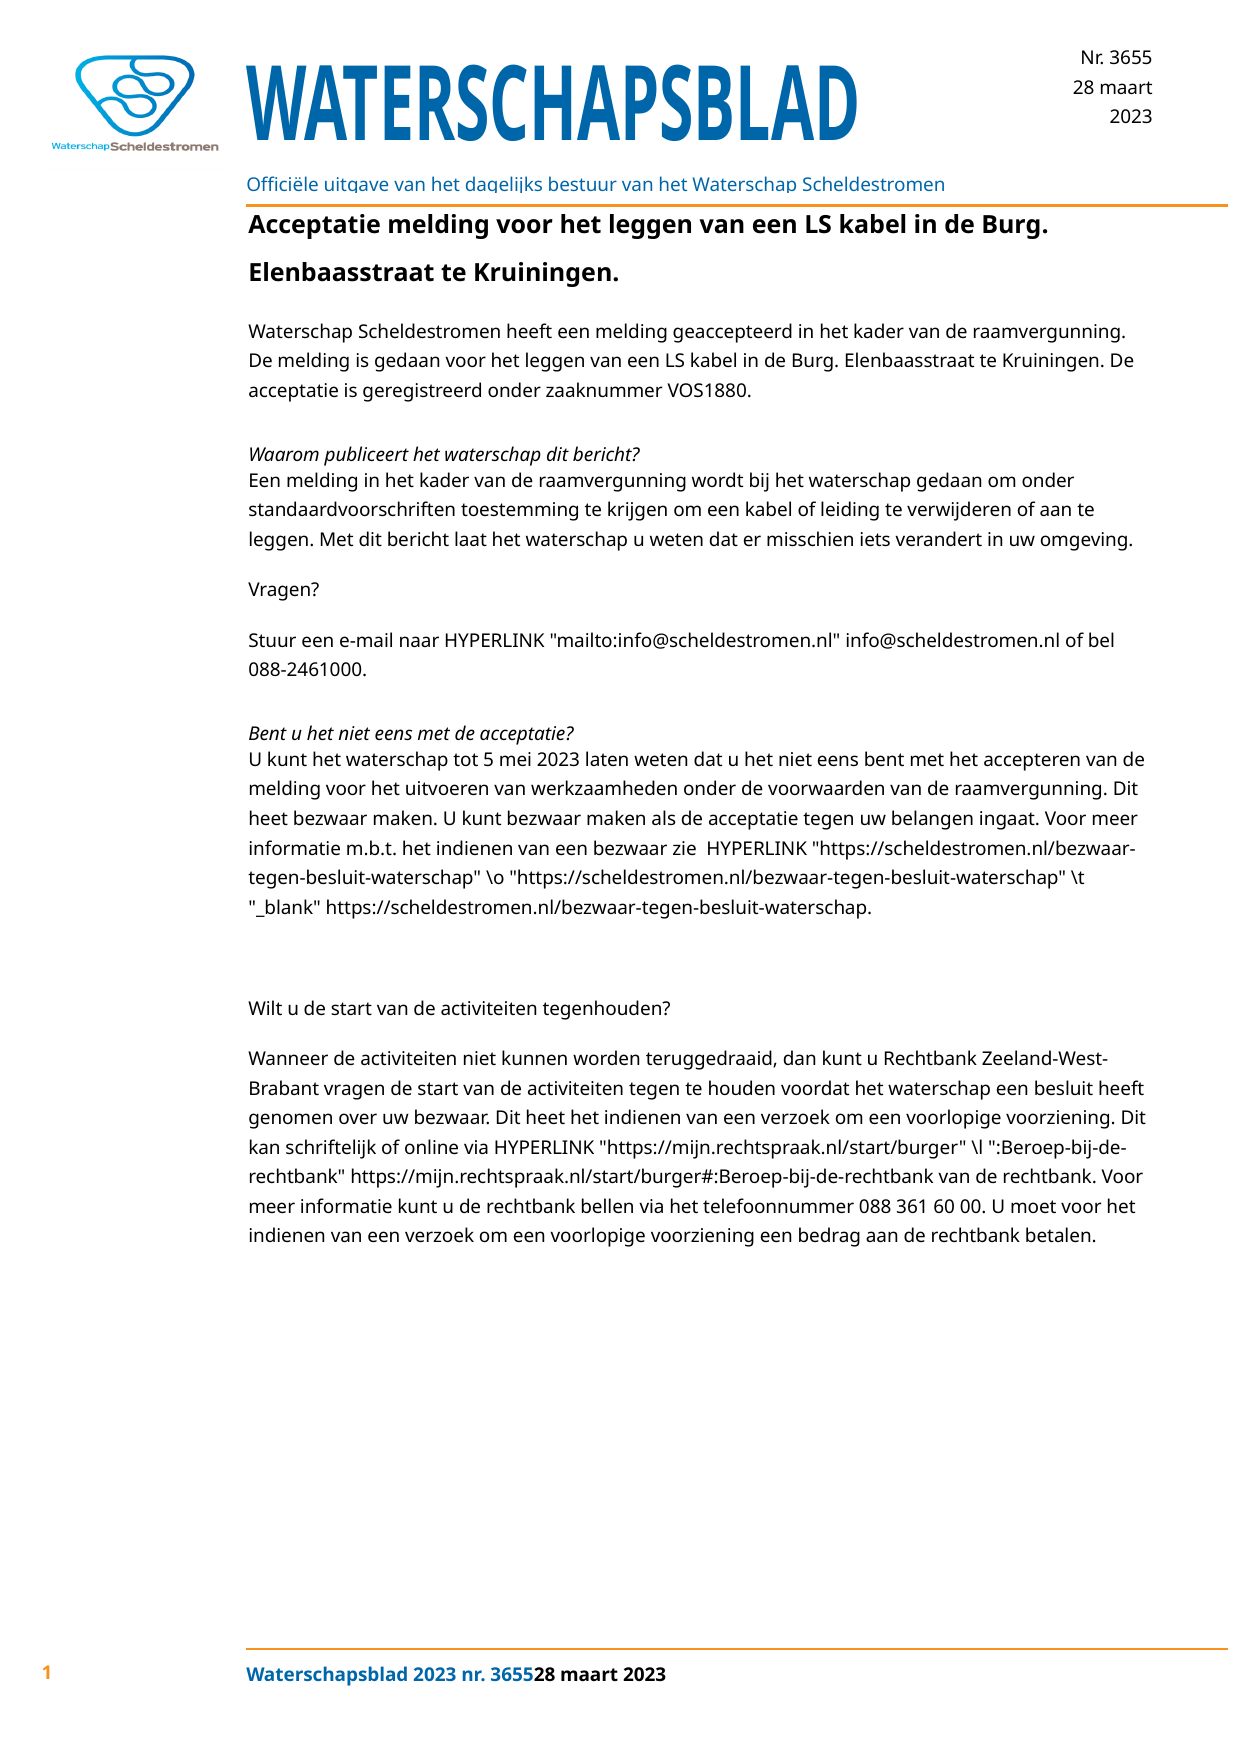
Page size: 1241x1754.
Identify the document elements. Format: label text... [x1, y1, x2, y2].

picture [41, 47, 231, 172]
text Wilt u de start van de activiteiten tegenhouden? [248, 995, 1152, 1021]
text Wanneer de activiteiten niet kunnen worden teruggedraaid, dan kunt u Rechtbank Zeeland-West-Brabant vragen de start van de activiteiten tegen te houden voordat het waterschap een besluit heeft genomen over uw bezwaar. Dit heet het indienen van een verzoek om een voorlopige voorziening. Dit kan schriftelijk of online via HYPERLINK "https://mijn.rechtspraak.nl/start/burger" \l ":Beroep-bij-de-rechtbank" https://mijn.rechtspraak.nl/start/burger#:Beroep-bij-de-rechtbank van de rechtbank. Voor meer informatie kunt u de rechtbank bellen via het telefoonnummer 088 361 60 00. U moet voor het indienen van een verzoek om een voorlopige voorziening een bedrag aan de rechtbank betalen. [248, 1045, 1152, 1248]
text Een melding in het kader van de raamvergunning wordt bij het waterschap gedaan om onder standaardvoorschriften toestemming te krijgen om een kabel of leiding te verwijderen of aan te leggen. Met dit bericht laat het waterschap u weten dat er misschien iets verandert in uw omgeving. [248, 467, 1152, 552]
text Stuur een e-mail naar HYPERLINK "mailto:info@scheldestromen.nl" info@scheldestromen.nl of bel 088-2461000. [248, 627, 1152, 682]
text Waterschap Scheldestromen heeft een melding geaccepteerd in het kader van de raamvergunning. De melding is gedaan voor het leggen van een LS kabel in de Burg. Elenbaasstraat te Kruiningen. De acceptatie is geregistreerd onder zaaknummer VOS1880. [248, 318, 1152, 403]
text U kunt het waterschap tot 5 mei 2023 laten weten dat u het niet eens bent met het accepteren van de melding voor het uitvoeren van werkzaamheden onder de voorwaarden van de raamvergunning. Dit heet bezwaar maken. U kunt bezwaar maken als de acceptatie tegen uw belangen ingaat. Voor meer informatie m.b.t. het indienen van een bezwaar zie HYPERLINK "https://scheldestromen.nl/bezwaar-tegen-besluit-waterschap" \o "https://scheldestromen.nl/bezwaar-tegen-besluit-waterschap" \t "_blank" https://scheldestromen.nl/bezwaar-tegen-besluit-waterschap. [248, 746, 1152, 920]
text Vragen? [248, 576, 1152, 602]
text Bent u het niet eens met de acceptatie? [248, 720, 1152, 746]
text Acceptatie melding voor het leggen van een LS kabel in de Burg. Elenbaasstraat te Kruiningen. [248, 207, 1152, 288]
text Waarom publiceert het waterschap dit bericht? [248, 441, 1152, 467]
